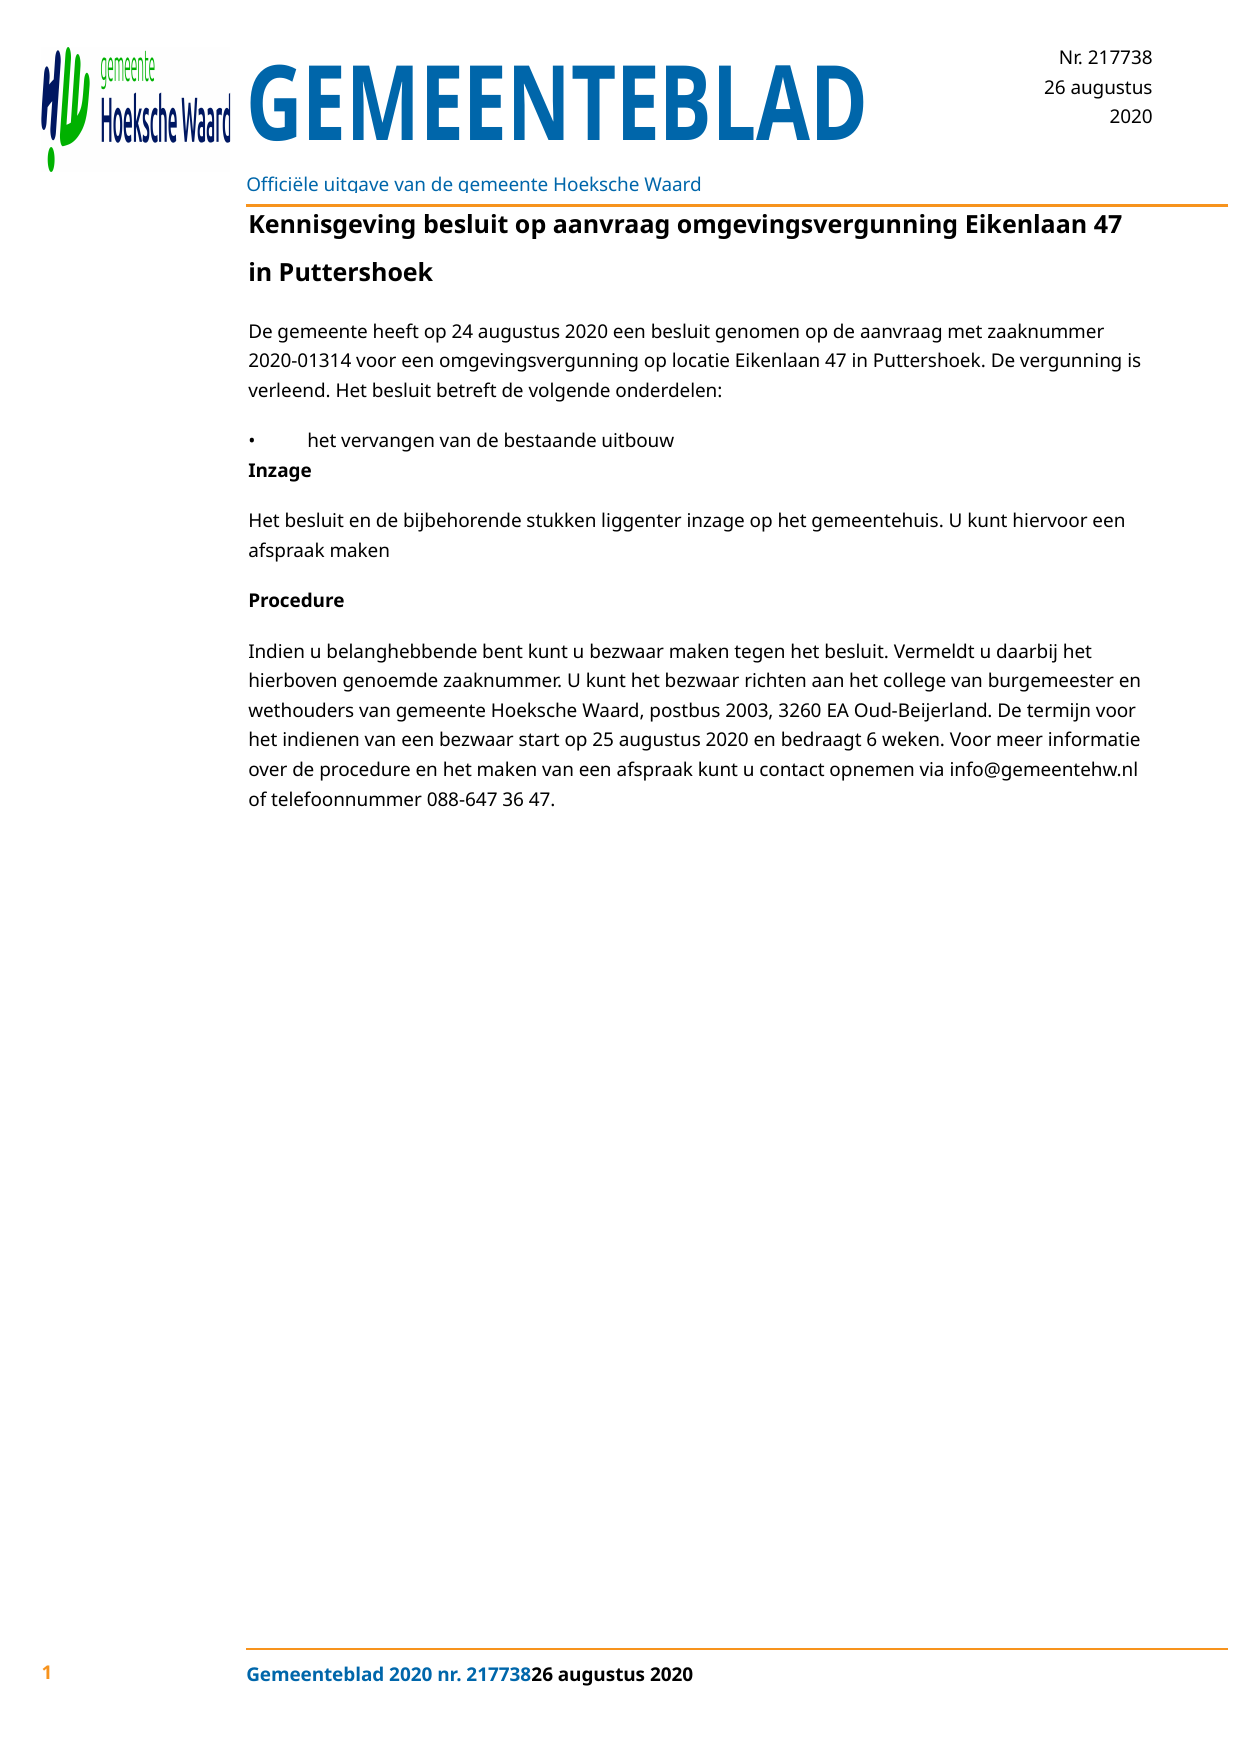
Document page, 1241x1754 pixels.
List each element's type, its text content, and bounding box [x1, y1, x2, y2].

list het vervangen van de bestaande uitbouw [248, 427, 1152, 453]
text Het besluit en de bijbehorende stukken liggenter inzage op het gemeentehuis. U kunt hiervoor een afspraak maken [248, 507, 1152, 563]
text Indien u belanghebbende bent kunt u bezwaar maken tegen het besluit. Vermeldt u daarbij het hierboven genoemde zaaknummer. U kunt het bezwaar richten aan het college van burgemeester en wethouders van gemeente Hoeksche Waard, postbus 2003, 3260 EA Oud-Beijerland. De termijn voor het indienen van een bezwaar start op 25 augustus 2020 en bedraagt 6 weken. Voor meer informatie over de procedure en het maken van een afspraak kunt u contact opnemen via info@gemeentehw.nl of telefoonnummer 088-647 36 47. [248, 638, 1152, 812]
text Inzage [248, 457, 1152, 483]
text Kennisgeving besluit op aanvraag omgevingsvergunning Eikenlaan 47 in Puttershoek [248, 207, 1152, 288]
text Procedure [248, 587, 1152, 613]
picture [41, 47, 231, 172]
text De gemeente heeft op 24 augustus 2020 een besluit genomen op de aanvraag met zaaknummer 2020-01314 voor een omgevingsvergunning op locatie Eikenlaan 47 in Puttershoek. De vergunning is verleend. Het besluit betreft de volgende onderdelen: [248, 318, 1152, 403]
